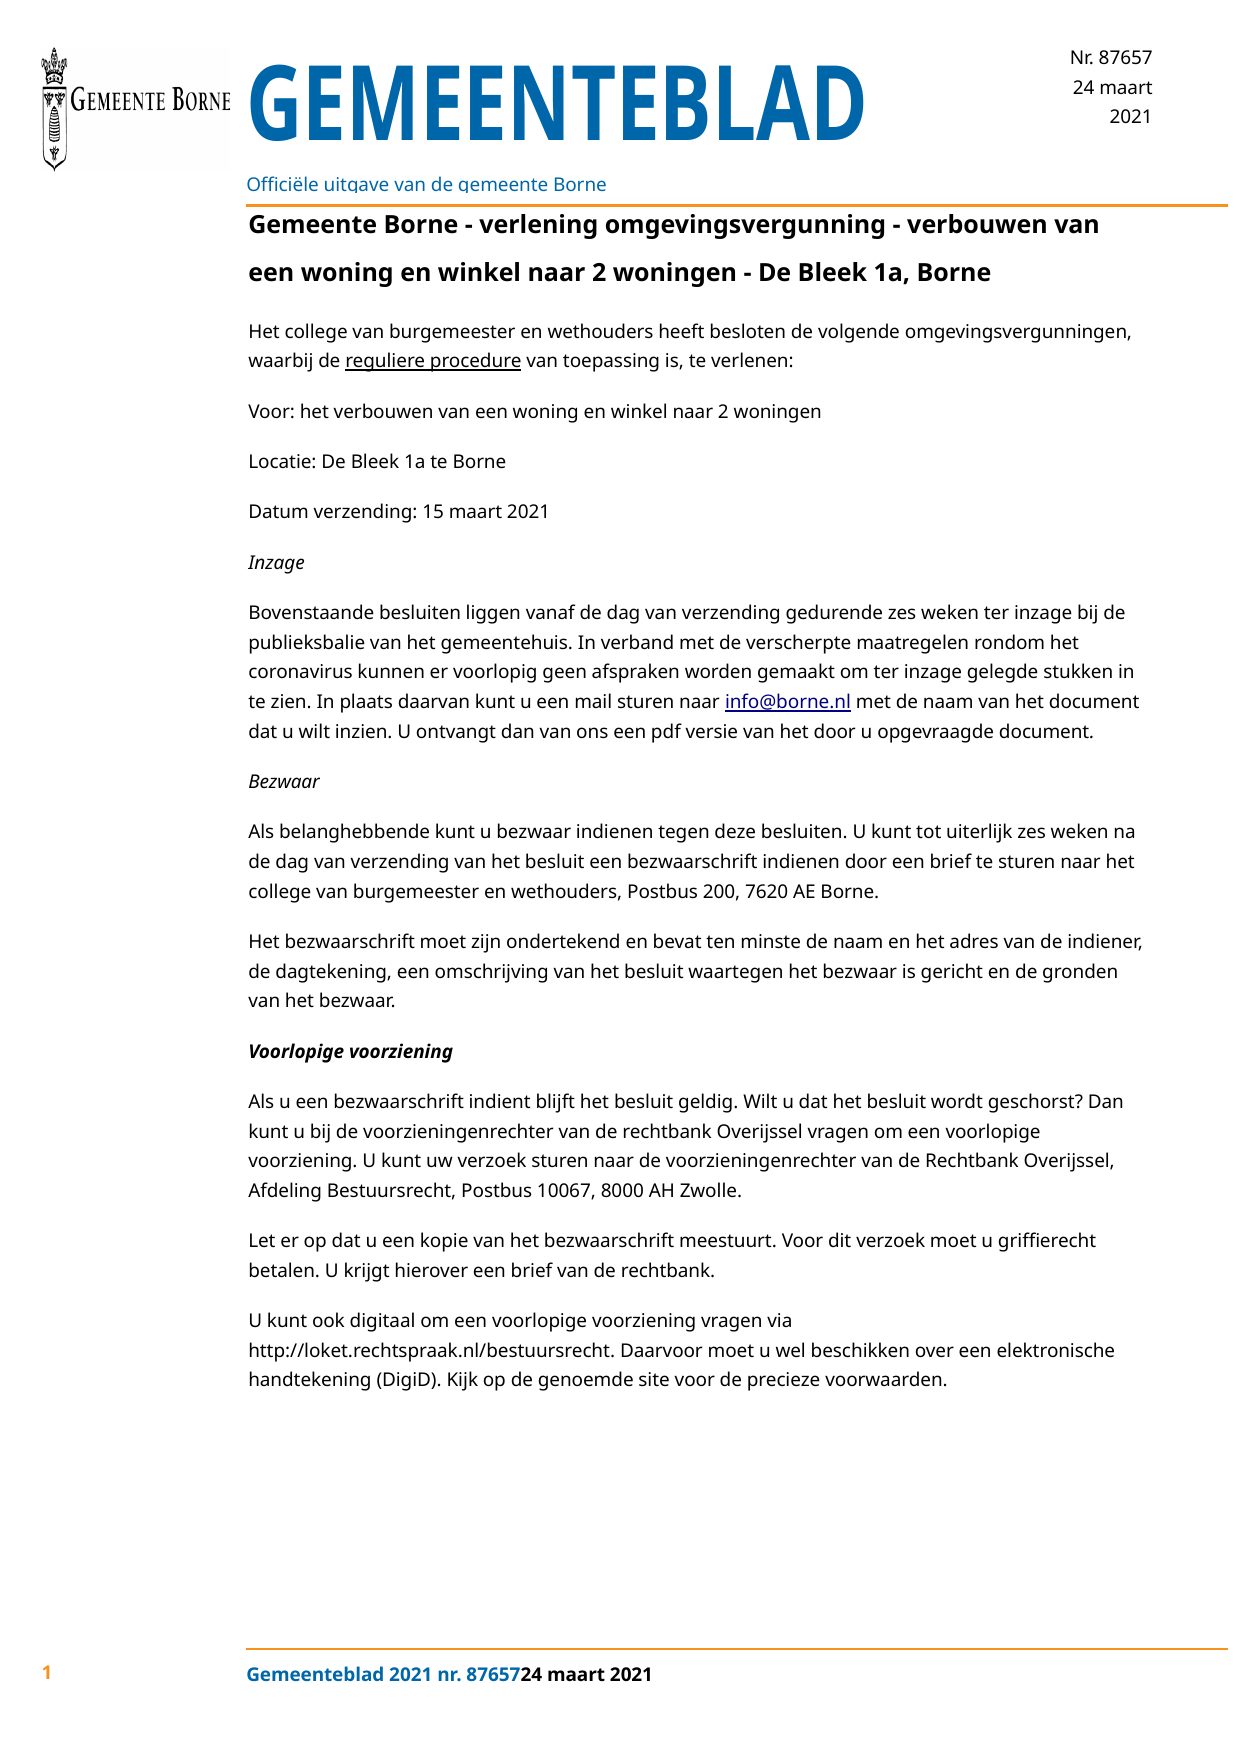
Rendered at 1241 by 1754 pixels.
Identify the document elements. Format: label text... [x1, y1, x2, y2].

text Bovenstaande besluiten liggen vanaf de dag van verzending gedurende zes weken ter inzage bij de publieksbalie van het gemeentehuis. In verband met de verscherpte maatregelen rondom het coronavirus kunnen er voorlopig geen afspraken worden gemaakt om ter inzage gelegde stukken in te zien. In plaats daarvan kunt u een mail sturen naar info@borne.nl met de naam van het document dat u wilt inzien. U ontvangt dan van ons een pdf versie van het door u opgevraagde document. [248, 599, 1152, 744]
text Als belanghebbende kunt u bezwaar indienen tegen deze besluiten. U kunt tot uiterlijk zes weken na de dag van verzending van het besluit een bezwaarschrift indienen door een brief te sturen naar het college van burgemeester en wethouders, Postbus 200, 7620 AE Borne. [248, 819, 1152, 904]
text Voorlopige voorziening [248, 1038, 1152, 1064]
text U kunt ook digitaal om een voorlopige voorziening vragen via http://loket.rechtspraak.nl/bestuursrecht. Daarvoor moet u wel beschikken over een elektronische handtekening (DigiD). Kijk op de genoemde site voor de precieze voorwaarden. [248, 1307, 1152, 1392]
text Bezwaar [248, 768, 1152, 794]
text Locatie: De Bleek 1a te Borne [248, 448, 1152, 474]
text Als u een bezwaarschrift indient blijft het besluit geldig. Wilt u dat het besluit wordt geschorst? Dan kunt u bij de voorzieningenrechter van de rechtbank Overijssel vragen om een voorlopige voorziening. U kunt uw verzoek sturen naar de voorzieningenrechter van de Rechtbank Overijssel, Afdeling Bestuursrecht, Postbus 10067, 8000 AH Zwolle. [248, 1088, 1152, 1203]
text Het college van burgemeester en wethouders heeft besloten de volgende omgevingsvergunningen, waarbij de reguliere procedure van toepassing is, te verlenen: [248, 318, 1152, 373]
text Datum verzending: 15 maart 2021 [248, 499, 1152, 524]
text Voor: het verbouwen van een woning en winkel naar 2 woningen [248, 398, 1152, 424]
text Inzage [248, 549, 1152, 575]
text Gemeente Borne - verlening omgevingsvergunning - verbouwen van een woning en winkel naar 2 woningen - De Bleek 1a, Borne [248, 207, 1152, 288]
text Het bezwaarschrift moet zijn ondertekend en bevat ten minste de naam en het adres van de indiener, de dagtekening, een omschrijving van het besluit waartegen het bezwaar is gericht en de gronden van het bezwaar. [248, 928, 1152, 1013]
text Let er op dat u een kopie van het bezwaarschrift meestuurt. Voor dit verzoek moet u griffierecht betalen. U krijgt hierover een brief van de rechtbank. [248, 1227, 1152, 1283]
picture [41, 47, 231, 172]
